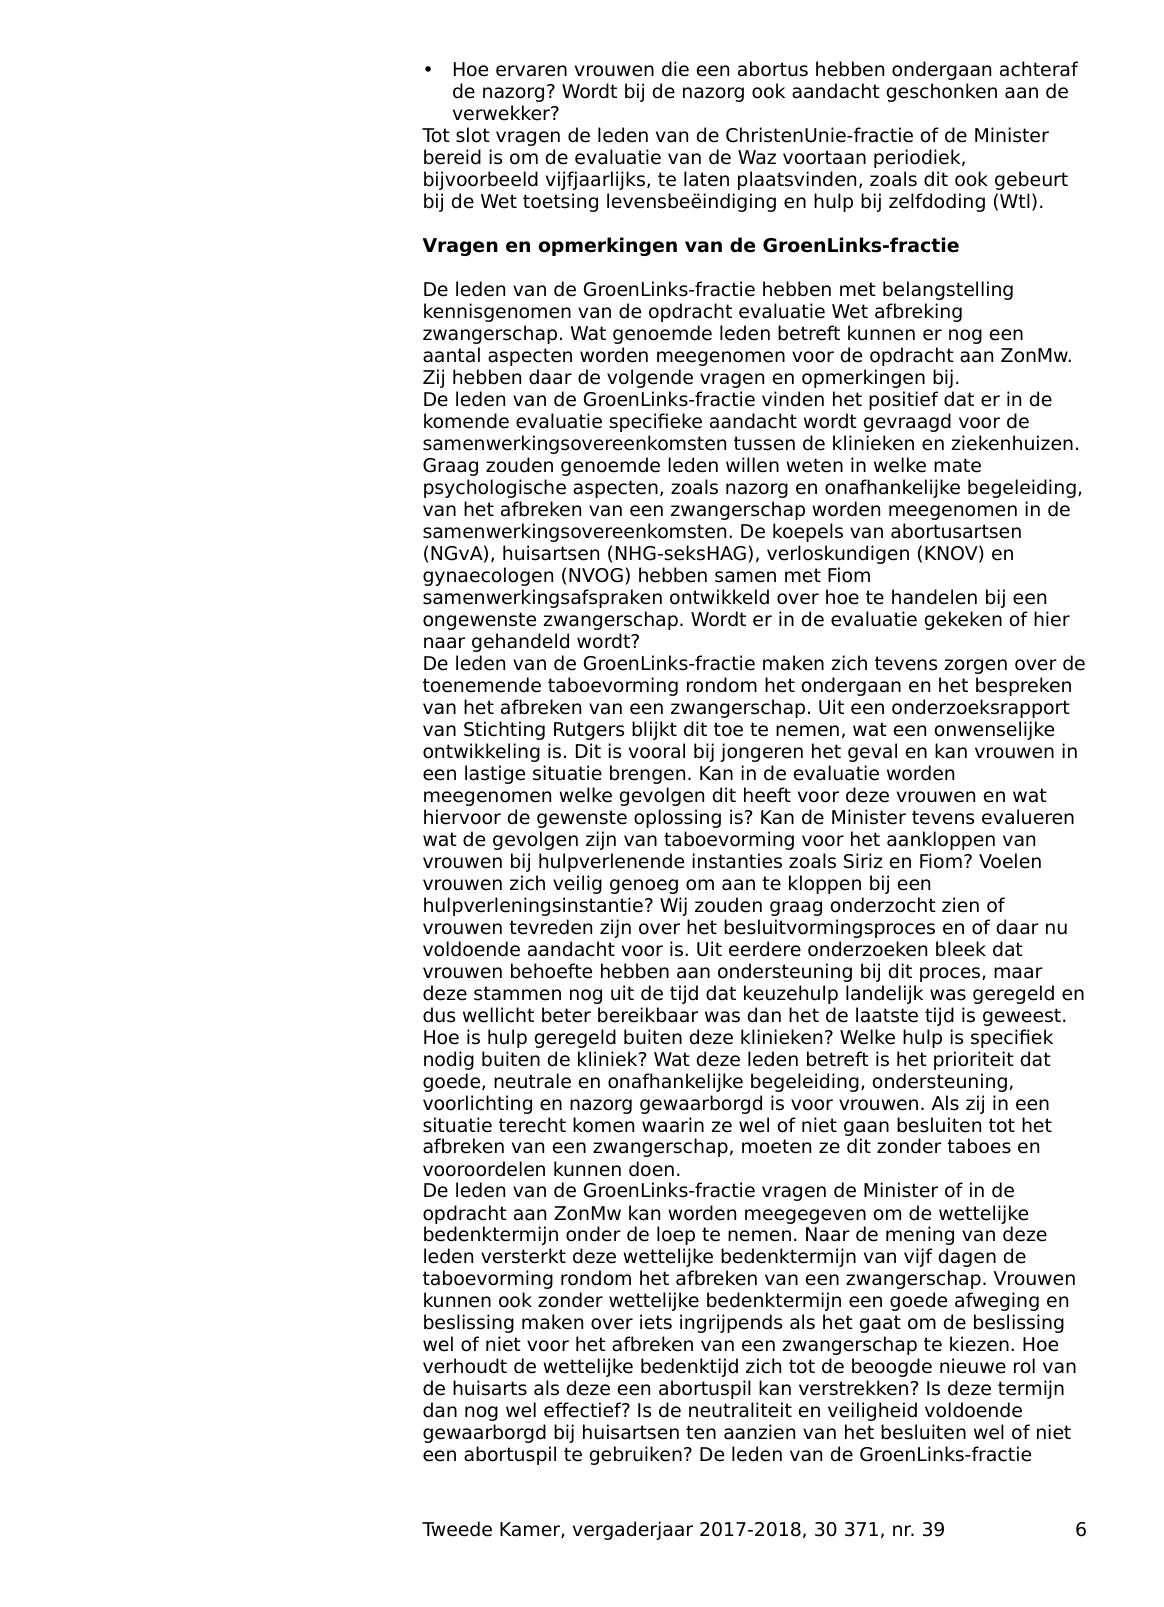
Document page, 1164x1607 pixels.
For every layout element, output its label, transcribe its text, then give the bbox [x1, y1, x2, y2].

text Tot slot vragen de leden van de ChristenUnie-fractie of de Minister bereid is om de evaluatie van de Waz voortaan periodiek, bijvoorbeeld vijfjaarlijks, te laten plaatsvinden, zoals dit ook gebeurt bij de Wet toetsing levensbeëindiging en hulp bij zelfdoding (Wtl). [422, 125, 1087, 213]
subtitle Vragen en opmerkingen van de GroenLinks-fractie [422, 235, 1087, 257]
text De leden van de GroenLinks-fractie hebben met belangstelling kennisgenomen van de opdracht evaluatie Wet afbreking zwangerschap. Wat genoemde leden betreft kunnen er nog een aantal aspecten worden meegenomen voor de opdracht aan ZonMw. Zij hebben daar de volgende vragen en opmerkingen bij. [422, 279, 1087, 389]
text • Hoe ervaren vrouwen die een abortus hebben ondergaan achteraf de nazorg? Wordt bij de nazorg ook aandacht geschonken aan de verwekker? [422, 59, 1087, 125]
text De leden van de GroenLinks-fractie vinden het positief dat er in de komende evaluatie specifieke aandacht wordt gevraagd voor de samenwerkingsovereenkomsten tussen de klinieken en ziekenhuizen. Graag zouden genoemde leden willen weten in welke mate psychologische aspecten, zoals nazorg en onafhankelijke begeleiding, van het afbreken van een zwangerschap worden meegenomen in de samenwerkingsovereenkomsten. De koepels van abortusartsen (NGvA), huisartsen (NHG-seksHAG), verloskundigen (KNOV) en gynaecologen (NVOG) hebben samen met Fiom samenwerkingsafspraken ontwikkeld over hoe te handelen bij een ongewenste zwangerschap. Wordt er in de evaluatie gekeken of hier naar gehandeld wordt? [422, 389, 1087, 653]
text De leden van de GroenLinks-fractie maken zich tevens zorgen over de toenemende taboevorming rondom het ondergaan en het bespreken van het afbreken van een zwangerschap. Uit een onderzoeksrapport van Stichting Rutgers blijkt dit toe te nemen, wat een onwenselijke ontwikkeling is. Dit is vooral bij jongeren het geval en kan vrouwen in een lastige situatie brengen. Kan in de evaluatie worden meegenomen welke gevolgen dit heeft voor deze vrouwen en wat hiervoor de gewenste oplossing is? Kan de Minister tevens evalueren wat de gevolgen zijn van taboevorming voor het aankloppen van vrouwen bij hulpverlenende instanties zoals Siriz en Fiom? Voelen vrouwen zich veilig genoeg om aan te kloppen bij een hulpverleningsinstantie? Wij zouden graag onderzocht zien of vrouwen tevreden zijn over het besluitvormingsproces en of daar nu voldoende aandacht voor is. Uit eerdere onderzoeken bleek dat vrouwen behoefte hebben aan ondersteuning bij dit proces, maar deze stammen nog uit de tijd dat keuzehulp landelijk was geregeld en dus wellicht beter bereikbaar was dan het de laatste tijd is geweest. Hoe is hulp geregeld buiten deze klinieken? Welke hulp is specifiek nodig buiten de kliniek? Wat deze leden betreft is het prioriteit dat goede, neutrale en onafhankelijke begeleiding, ondersteuning, voorlichting en nazorg gewaarborgd is voor vrouwen. Als zij in een situatie terecht komen waarin ze wel of niet gaan besluiten tot het afbreken van een zwangerschap, moeten ze dit zonder taboes en vooroordelen kunnen doen. [422, 653, 1087, 1180]
text De leden van de GroenLinks-fractie vragen de Minister of in de opdracht aan ZonMw kan worden meegegeven om de wettelijke bedenktermijn onder de loep te nemen. Naar de mening van deze leden versterkt deze wettelijke bedenktermijn van vijf dagen de taboevorming rondom het afbreken van een zwangerschap. Vrouwen kunnen ook zonder wettelijke bedenktermijn een goede afweging en beslissing maken over iets ingrijpends als het gaat om de beslissing wel of niet voor het afbreken van een zwangerschap te kiezen. Hoe verhoudt de wettelijke bedenktijd zich tot de beoogde nieuwe rol van de huisarts als deze een abortuspil kan verstrekken? Is deze termijn dan nog wel effectief? Is de neutraliteit en veiligheid voldoende gewaarborgd bij huisartsen ten aanzien van het besluiten wel of niet een abortuspil te gebruiken? De leden van de GroenLinks-fractie [422, 1180, 1087, 1466]
